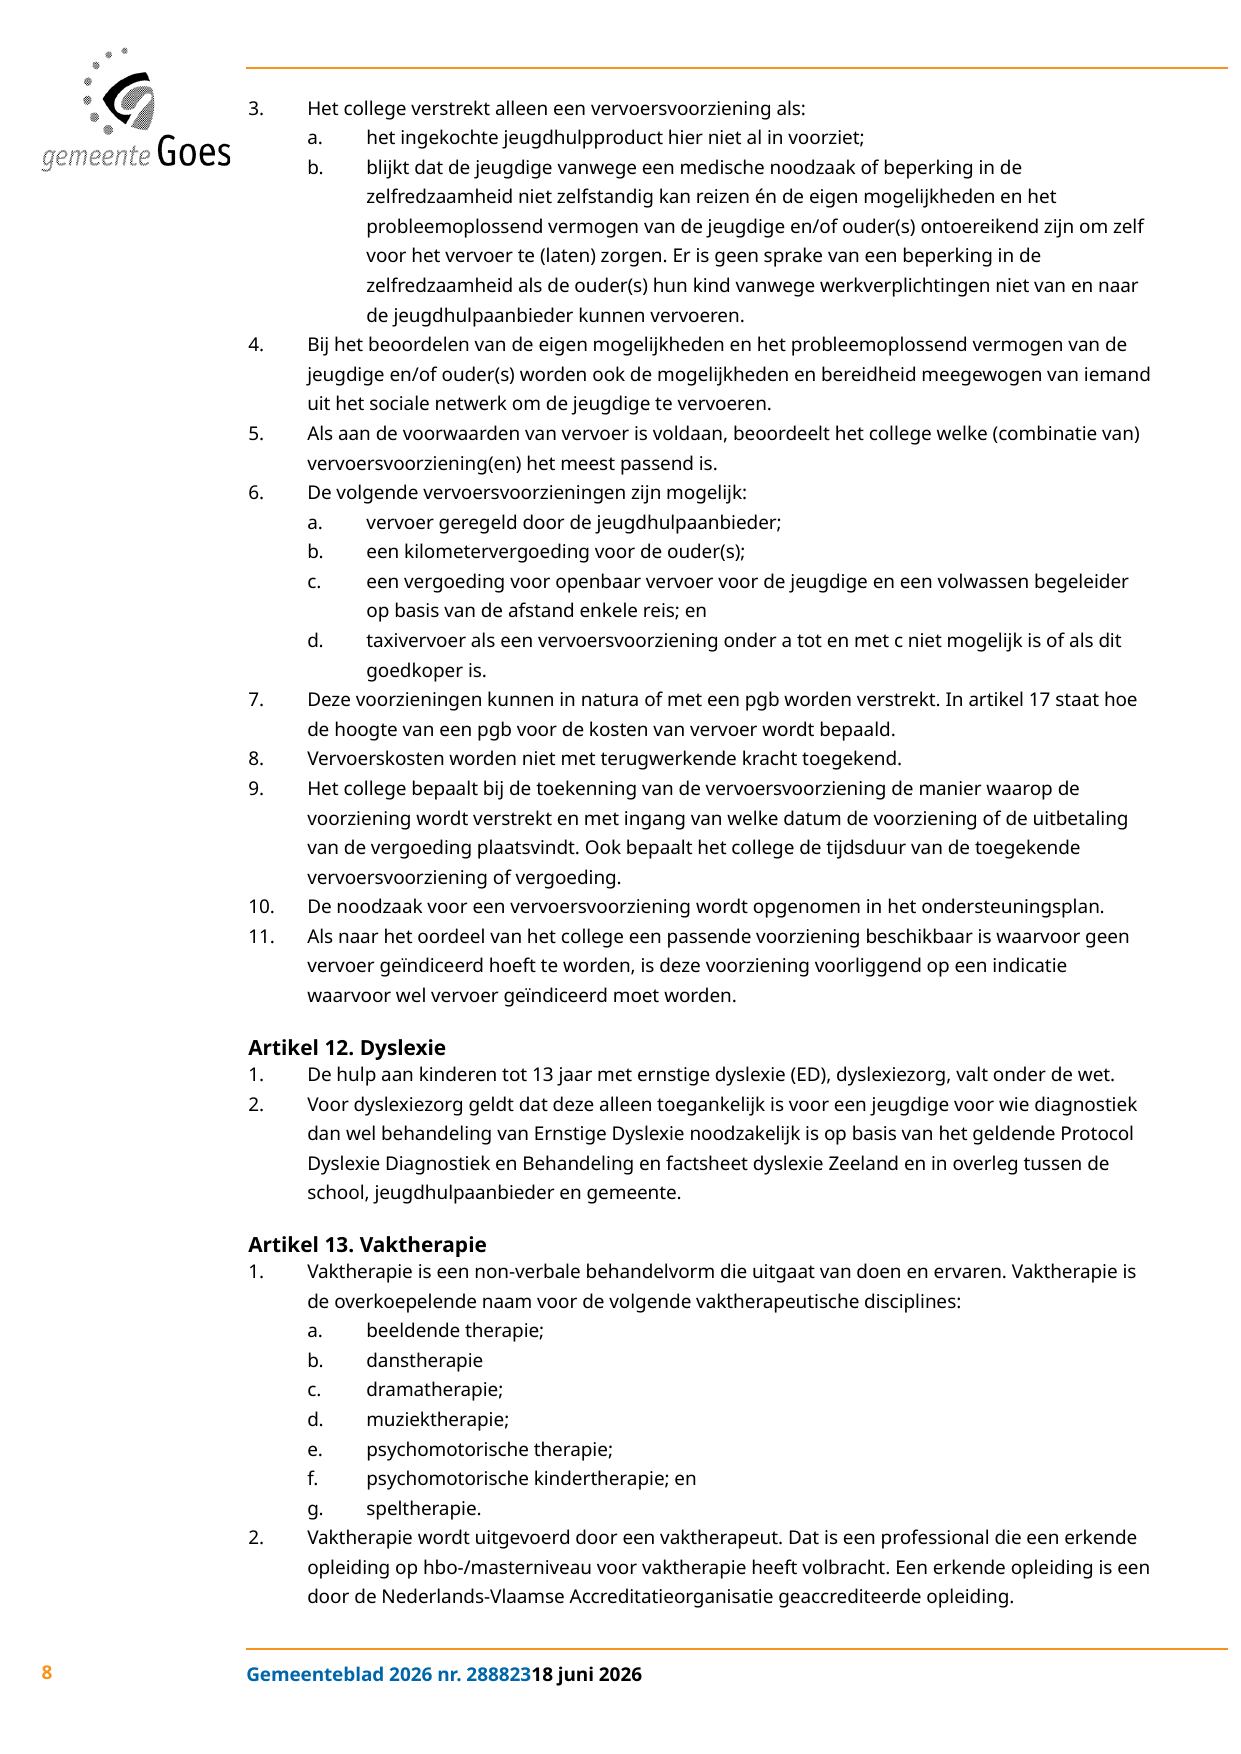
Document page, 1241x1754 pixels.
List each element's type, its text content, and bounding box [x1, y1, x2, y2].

list psychomotorische therapie; [307, 1436, 1152, 1462]
list het ingekochte jeugdhulpproduct hier niet al in voorziet; [307, 124, 1152, 150]
list Vaktherapie wordt uitgevoerd door een vaktherapeut. Dat is een professional die een erkende opleiding op hbo-/masterniveau voor vaktherapie heeft volbracht. Een erkende opleiding is een door de Nederlands-Vlaamse Accreditatieorganisatie geaccrediteerde opleiding. [248, 1524, 1152, 1609]
list De noodzaak voor een vervoersvoorziening wordt opgenomen in het ondersteuningsplan. [248, 893, 1152, 919]
list een kilometervergoeding voor de ouder(s); [307, 538, 1152, 564]
list Deze voorzieningen kunnen in natura of met een pgb worden verstrekt. In artikel 17 staat hoe de hoogte van een pgb voor de kosten van vervoer wordt bepaald. [248, 686, 1152, 742]
list muziektherapie; [307, 1406, 1152, 1432]
list een vergoeding voor openbaar vervoer voor de jeugdige en een volwassen begeleider op basis van de afstand enkele reis; en [307, 568, 1152, 623]
list speltherapie. [307, 1495, 1152, 1521]
list dramatherapie; [307, 1377, 1152, 1402]
list Als aan de voorwaarden van vervoer is voldaan, beoordeelt het college welke (combinatie van) vervoersvoorziening(en) het meest passend is. [248, 420, 1152, 476]
list Voor dyslexiezorg geldt dat deze alleen toegankelijk is voor een jeugdige voor wie diagnostiek dan wel behandeling van Ernstige Dyslexie noodzakelijk is op basis van het geldende Protocol Dyslexie Diagnostiek en Behandeling en factsheet dyslexie Zeeland en in overleg tussen de school, jeugdhulpaanbieder en gemeente. [248, 1091, 1152, 1205]
list Het college bepaalt bij de toekenning van de vervoersvoorziening de manier waarop de voorziening wordt verstrekt en met ingang van welke datum de voorziening of de uitbetaling van de vergoeding plaatsvindt. Ook bepaalt het college de tijdsduur van de toegekende vervoersvoorziening of vergoeding. [248, 775, 1152, 890]
list vervoer geregeld door de jeugdhulpaanbieder; [307, 509, 1152, 535]
list psychomotorische kindertherapie; en [307, 1465, 1152, 1491]
list blijkt dat de jeugdige vanwege een medische noodzaak of beperking in de zelfredzaamheid niet zelfstandig kan reizen én de eigen mogelijkheden en het probleemoplossend vermogen van de jeugdige en/of ouder(s) ontoereikend zijn om zelf voor het vervoer te (laten) zorgen. Er is geen sprake van een beperking in de zelfredzaamheid als de ouder(s) hun kind vanwege werkverplichtingen niet van en naar de jeugdhulpaanbieder kunnen vervoeren. [307, 154, 1152, 328]
list Bij het beoordelen van de eigen mogelijkheden en het probleemoplossend vermogen van de jeugdige en/of ouder(s) worden ook de mogelijkheden en bereidheid meegewogen van iemand uit het sociale netwerk om de jeugdige te vervoeren. [248, 331, 1152, 416]
text Artikel 12. Dyslexie [248, 1033, 1152, 1061]
list De volgende vervoersvoorzieningen zijn mogelijk: [248, 479, 1152, 505]
list danstherapie [307, 1347, 1152, 1373]
list De hulp aan kinderen tot 13 jaar met ernstige dyslexie (ED), dyslexiezorg, valt onder de wet. [248, 1061, 1152, 1087]
list Vaktherapie is een non-verbale behandelvorm die uitgaat van doen en ervaren. Vaktherapie is de overkoepelende naam voor de volgende vaktherapeutische disciplines: [248, 1258, 1152, 1314]
list Het college verstrekt alleen een vervoersvoorziening als: [248, 95, 1152, 121]
list taxivervoer als een vervoersvoorziening onder a tot en met c niet mogelijk is of als dit goedkoper is. [307, 627, 1152, 683]
list Als naar het oordeel van het college een passende voorziening beschikbaar is waarvoor geen vervoer geïndiceerd hoeft te worden, is deze voorziening voorliggend op een indicatie waarvoor wel vervoer geïndiceerd moet worden. [248, 923, 1152, 1008]
list Vervoerskosten worden niet met terugwerkende kracht toegekend. [248, 746, 1152, 771]
list beeldende therapie; [307, 1317, 1152, 1343]
text Artikel 13. Vaktherapie [248, 1230, 1152, 1258]
picture [41, 47, 231, 172]
